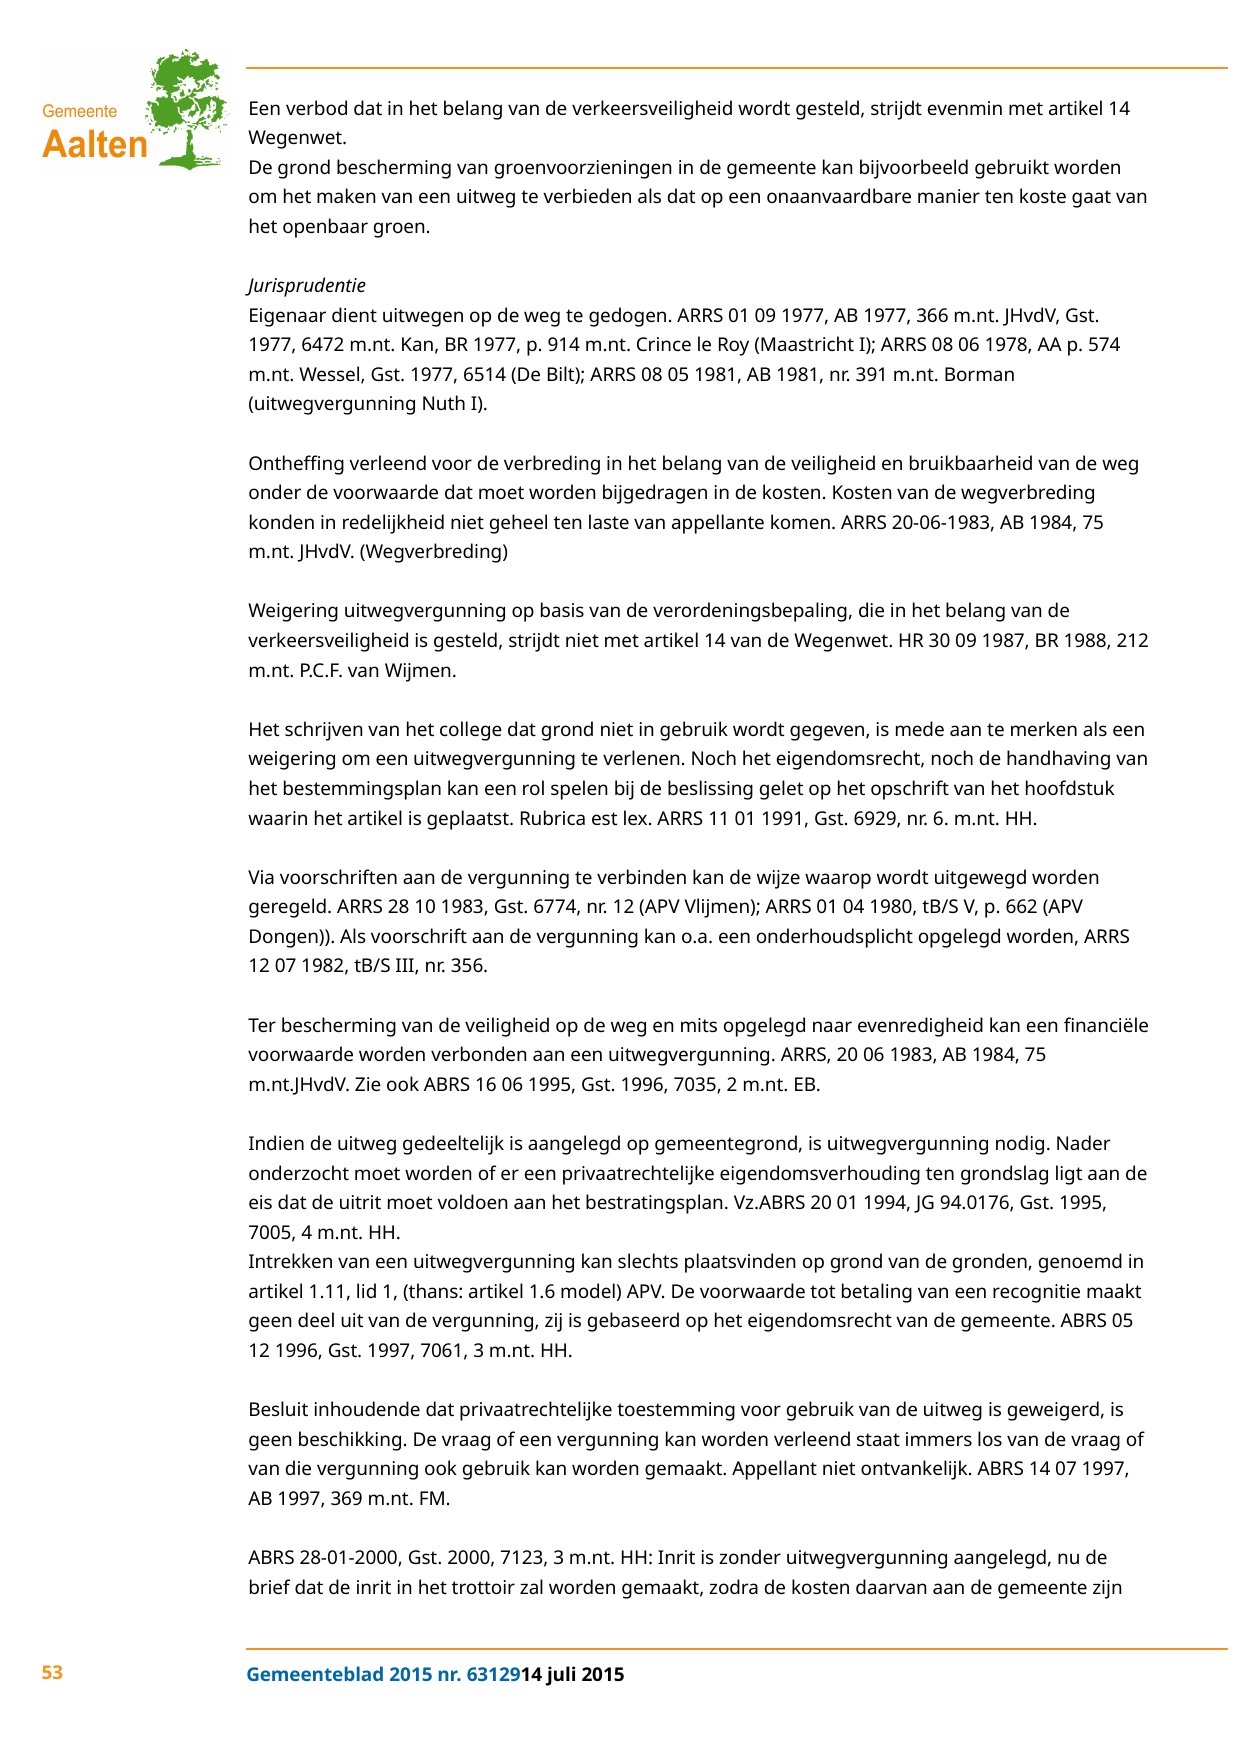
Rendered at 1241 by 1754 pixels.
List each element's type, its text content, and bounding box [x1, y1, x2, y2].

text ABRS 28-01-2000, Gst. 2000, 7123, 3 m.nt. HH: Inrit is zonder uitwegvergunning aangelegd, nu de brief dat de inrit in het trottoir zal worden gemaakt, zodra de kosten daarvan aan de gemeente zijn [248, 1544, 1152, 1600]
text Jurisprudentie [248, 272, 1152, 298]
text Een verbod dat in het belang van de verkeersveiligheid wordt gesteld, strijdt evenmin met artikel 14 Wegenwet. [248, 95, 1152, 150]
text Besluit inhoudende dat privaatrechtelijke toestemming voor gebruik van de uitweg is geweigerd, is geen beschikking. De vraag of een vergunning kan worden verleend staat immers los van de vraag of van die vergunning ook gebruik kan worden gemaakt. Appellant niet ontvankelijk. ABRS 14 07 1997, AB 1997, 369 m.nt. FM. [248, 1396, 1152, 1511]
text Ontheffing verleend voor de verbreding in het belang van de veiligheid en bruikbaarheid van de weg onder de voorwaarde dat moet worden bijgedragen in de kosten. Kosten van de wegverbreding konden in redelijkheid niet geheel ten laste van appellante komen. ARRS 20-06-1983, AB 1984, 75 m.nt. JHvdV. (Wegverbreding) [248, 450, 1152, 564]
text De grond bescherming van groenvoorzieningen in de gemeente kan bijvoorbeeld gebruikt worden om het maken van een uitweg te verbieden als dat op een onaanvaardbare manier ten koste gaat van het openbaar groen. [248, 154, 1152, 239]
text Eigenaar dient uitwegen op de weg te gedogen. ARRS 01 09 1977, AB 1977, 366 m.nt. JHvdV, Gst. 1977, 6472 m.nt. Kan, BR 1977, p. 914 m.nt. Crince le Roy (Maastricht I); ARRS 08 06 1978, AA p. 574 m.nt. Wessel, Gst. 1977, 6514 (De Bilt); ARRS 08 05 1981, AB 1981, nr. 391 m.nt. Borman (uitwegvergunning Nuth I). [248, 302, 1152, 416]
text Indien de uitweg gedeeltelijk is aangelegd op gemeentegrond, is uitwegvergunning nodig. Nader onderzocht moet worden of er een privaatrechtelijke eigendomsverhouding ten grondslag ligt aan de eis dat de uitrit moet voldoen aan het bestratingsplan. Vz.ABRS 20 01 1994, JG 94.0176, Gst. 1995, 7005, 4 m.nt. HH. [248, 1130, 1152, 1245]
text Intrekken van een uitwegvergunning kan slechts plaatsvinden op grond van de gronden, genoemd in artikel 1.11, lid 1, (thans: artikel 1.6 model) APV. De voorwaarde tot betaling van een recognitie maakt geen deel uit van de vergunning, zij is gebaseerd op het eigendomsrecht van de gemeente. ABRS 05 12 1996, Gst. 1997, 7061, 3 m.nt. HH. [248, 1248, 1152, 1363]
text Ter bescherming van de veiligheid op de weg en mits opgelegd naar evenredigheid kan een financiële voorwaarde worden verbonden aan een uitwegvergunning. ARRS, 20 06 1983, AB 1984, 75 m.nt.JHvdV. Zie ook ABRS 16 06 1995, Gst. 1996, 7035, 2 m.nt. EB. [248, 1012, 1152, 1097]
text Het schrijven van het college dat grond niet in gebruik wordt gegeven, is mede aan te merken als een weigering om een uitwegvergunning te verlenen. Noch het eigendomsrecht, noch de handhaving van het bestemmingsplan kan een rol spelen bij de beslissing gelet op het opschrift van het hoofdstuk waarin het artikel is geplaatst. Rubrica est lex. ARRS 11 01 1991, Gst. 6929, nr. 6. m.nt. HH. [248, 716, 1152, 831]
text Weigering uitwegvergunning op basis van de verordeningsbepaling, die in het belang van de verkeersveiligheid is gesteld, strijdt niet met artikel 14 van de Wegenwet. HR 30 09 1987, BR 1988, 212 m.nt. P.C.F. van Wijmen. [248, 598, 1152, 683]
text Via voorschriften aan de vergunning te verbinden kan de wijze waarop wordt uitgewegd worden geregeld. ARRS 28 10 1983, Gst. 6774, nr. 12 (APV Vlijmen); ARRS 01 04 1980, tB/S V, p. 662 (APV Dongen)). Als voorschrift aan de vergunning kan o.a. een onderhoudsplicht opgelegd worden, ARRS 12 07 1982, tB/S III, nr. 356. [248, 864, 1152, 978]
picture [41, 47, 231, 172]
